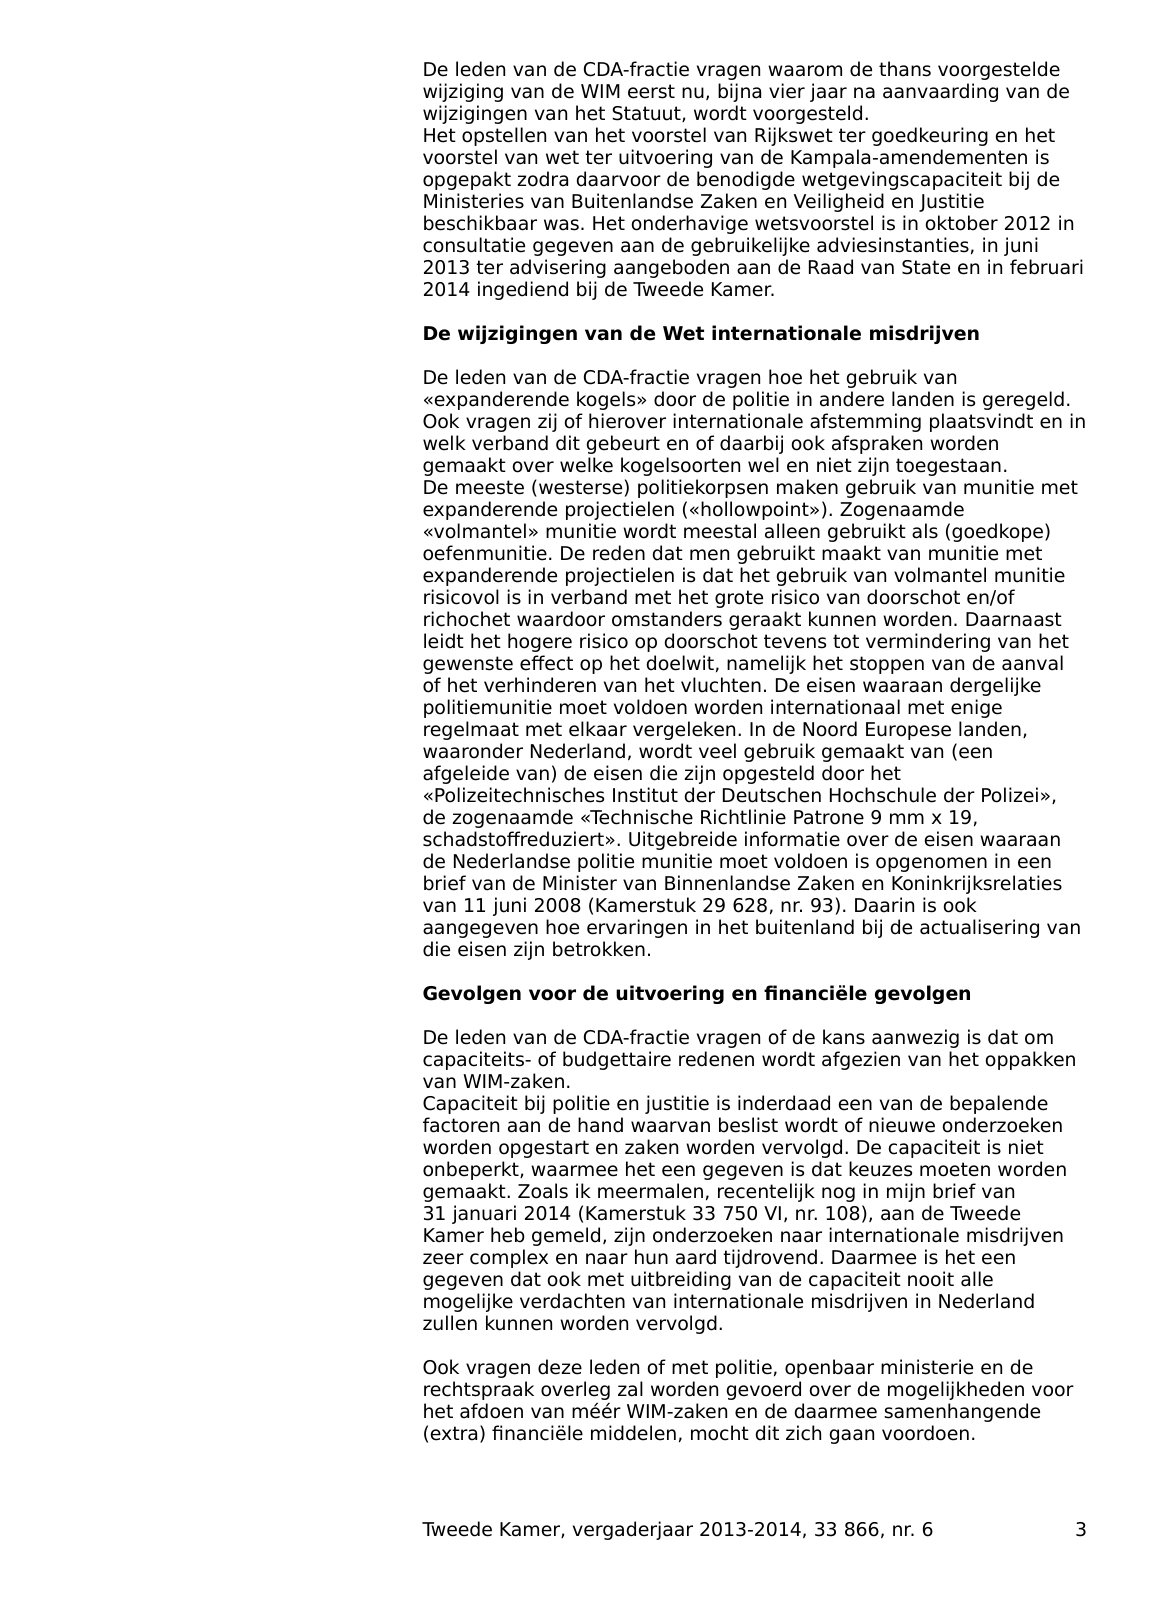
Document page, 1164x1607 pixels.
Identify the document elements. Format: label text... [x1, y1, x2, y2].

subtitle De wijzigingen van de Wet internationale misdrijven [422, 323, 1087, 345]
text Het opstellen van het voorstel van Rijkswet ter goedkeuring en het voorstel van wet ter uitvoering van de Kampala-amendementen is opgepakt zodra daarvoor de benodigde wetgevingscapaciteit bij de Ministeries van Buitenlandse Zaken en Veiligheid en Justitie beschikbaar was. Het onderhavige wetsvoorstel is in oktober 2012 in consultatie gegeven aan de gebruikelijke adviesinstanties, in juni 2013 ter advisering aangeboden aan de Raad van State en in februari 2014 ingediend bij de Tweede Kamer. [422, 125, 1087, 301]
text De meeste (westerse) politiekorpsen maken gebruik van munitie met expanderende projectielen («hollowpoint»). Zogenaamde «volmantel» munitie wordt meestal alleen gebruikt als (goedkope) oefenmunitie. De reden dat men gebruikt maakt van munitie met expanderende projectielen is dat het gebruik van volmantel munitie risicovol is in verband met het grote risico van doorschot en/of richochet waardoor omstanders geraakt kunnen worden. Daarnaast leidt het hogere risico op doorschot tevens tot vermindering van het gewenste effect op het doelwit, namelijk het stoppen van de aanval of het verhinderen van het vluchten. De eisen waaraan dergelijke politiemunitie moet voldoen worden internationaal met enige regelmaat met elkaar vergeleken. In de Noord Europese landen, waaronder Nederland, wordt veel gebruik gemaakt van (een afgeleide van) de eisen die zijn opgesteld door het «Polizeitechnisches Institut der Deutschen Hochschule der Polizei», de zogenaamde «Technische Richtlinie Patrone 9 mm x 19, schadstoffreduziert». Uitgebreide informatie over de eisen waaraan de Nederlandse politie munitie moet voldoen is opgenomen in een brief van de Minister van Binnenlandse Zaken en Koninkrijksrelaties van 11 juni 2008 (Kamerstuk 29 628, nr. 93). Daarin is ook aangegeven hoe ervaringen in het buitenland bij de actualisering van die eisen zijn betrokken. [422, 477, 1087, 961]
text Capaciteit bij politie en justitie is inderdaad een van de bepalende factoren aan de hand waarvan beslist wordt of nieuwe onderzoeken worden opgestart en zaken worden vervolgd. De capaciteit is niet onbeperkt, waarmee het een gegeven is dat keuzes moeten worden gemaakt. Zoals ik meermalen, recentelijk nog in mijn brief van 31 januari 2014 (Kamerstuk 33 750 VI, nr. 108), aan de Tweede Kamer heb gemeld, zijn onderzoeken naar internationale misdrijven zeer complex en naar hun aard tijdrovend. Daarmee is het een gegeven dat ook met uitbreiding van de capaciteit nooit alle mogelijke verdachten van internationale misdrijven in Nederland zullen kunnen worden vervolgd. [422, 1093, 1087, 1335]
text De leden van de CDA-fractie vragen waarom de thans voorgestelde wijziging van de WIM eerst nu, bijna vier jaar na aanvaarding van de wijzigingen van het Statuut, wordt voorgesteld. [422, 59, 1087, 125]
text De leden van de CDA-fractie vragen of de kans aanwezig is dat om capaciteits- of budgettaire redenen wordt afgezien van het oppakken van WIM-zaken. [422, 1027, 1087, 1093]
subtitle Gevolgen voor de uitvoering en financiële gevolgen [422, 983, 1087, 1005]
text Ook vragen deze leden of met politie, openbaar ministerie en de rechtspraak overleg zal worden gevoerd over de mogelijkheden voor het afdoen van méér WIM-zaken en de daarmee samenhangende (extra) financiële middelen, mocht dit zich gaan voordoen. [422, 1357, 1087, 1445]
text De leden van de CDA-fractie vragen hoe het gebruik van «expanderende kogels» door de politie in andere landen is geregeld. Ook vragen zij of hierover internationale afstemming plaatsvindt en in welk verband dit gebeurt en of daarbij ook afspraken worden gemaakt over welke kogelsoorten wel en niet zijn toegestaan. [422, 367, 1087, 477]
